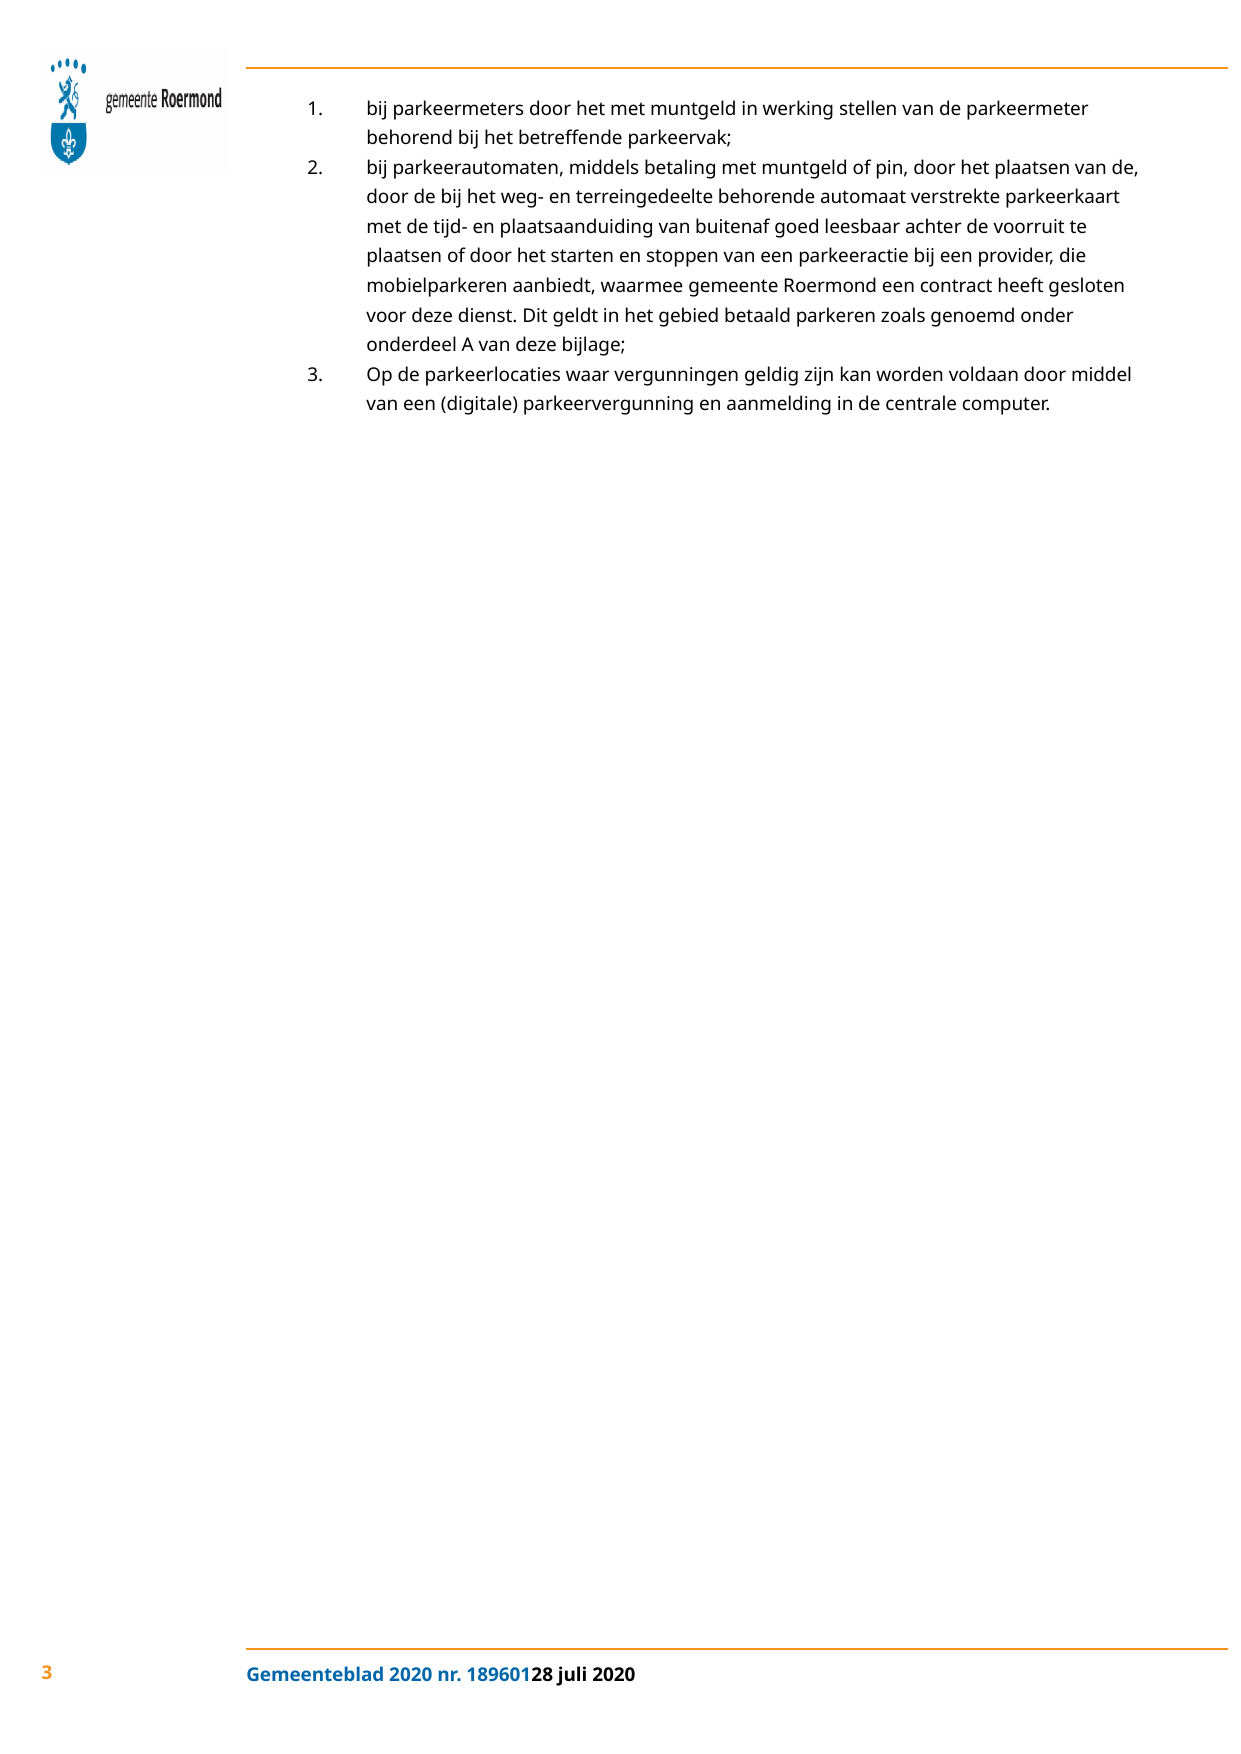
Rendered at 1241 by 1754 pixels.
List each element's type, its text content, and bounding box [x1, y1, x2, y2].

list bij parkeermeters door het met muntgeld in werking stellen van de parkeermeter behorend bij het betreffende parkeervak; [307, 95, 1152, 150]
list bij parkeerautomaten, middels betaling met muntgeld of pin, door het plaatsen van de, door de bij het weg- en terreingedeelte behorende automaat verstrekte parkeerkaart met de tijd- en plaatsaanduiding van buitenaf goed leesbaar achter de voorruit te plaatsen of door het starten en stoppen van een parkeeractie bij een provider, die mobielparkeren aanbiedt, waarmee gemeente Roermond een contract heeft gesloten voor deze dienst. Dit geldt in het gebied betaald parkeren zoals genoemd onder onderdeel A van deze bijlage; [307, 154, 1152, 357]
list Op de parkeerlocaties waar vergunningen geldig zijn kan worden voldaan door middel van een (digitale) parkeervergunning en aanmelding in de centrale computer. [307, 361, 1152, 416]
picture [41, 47, 231, 172]
